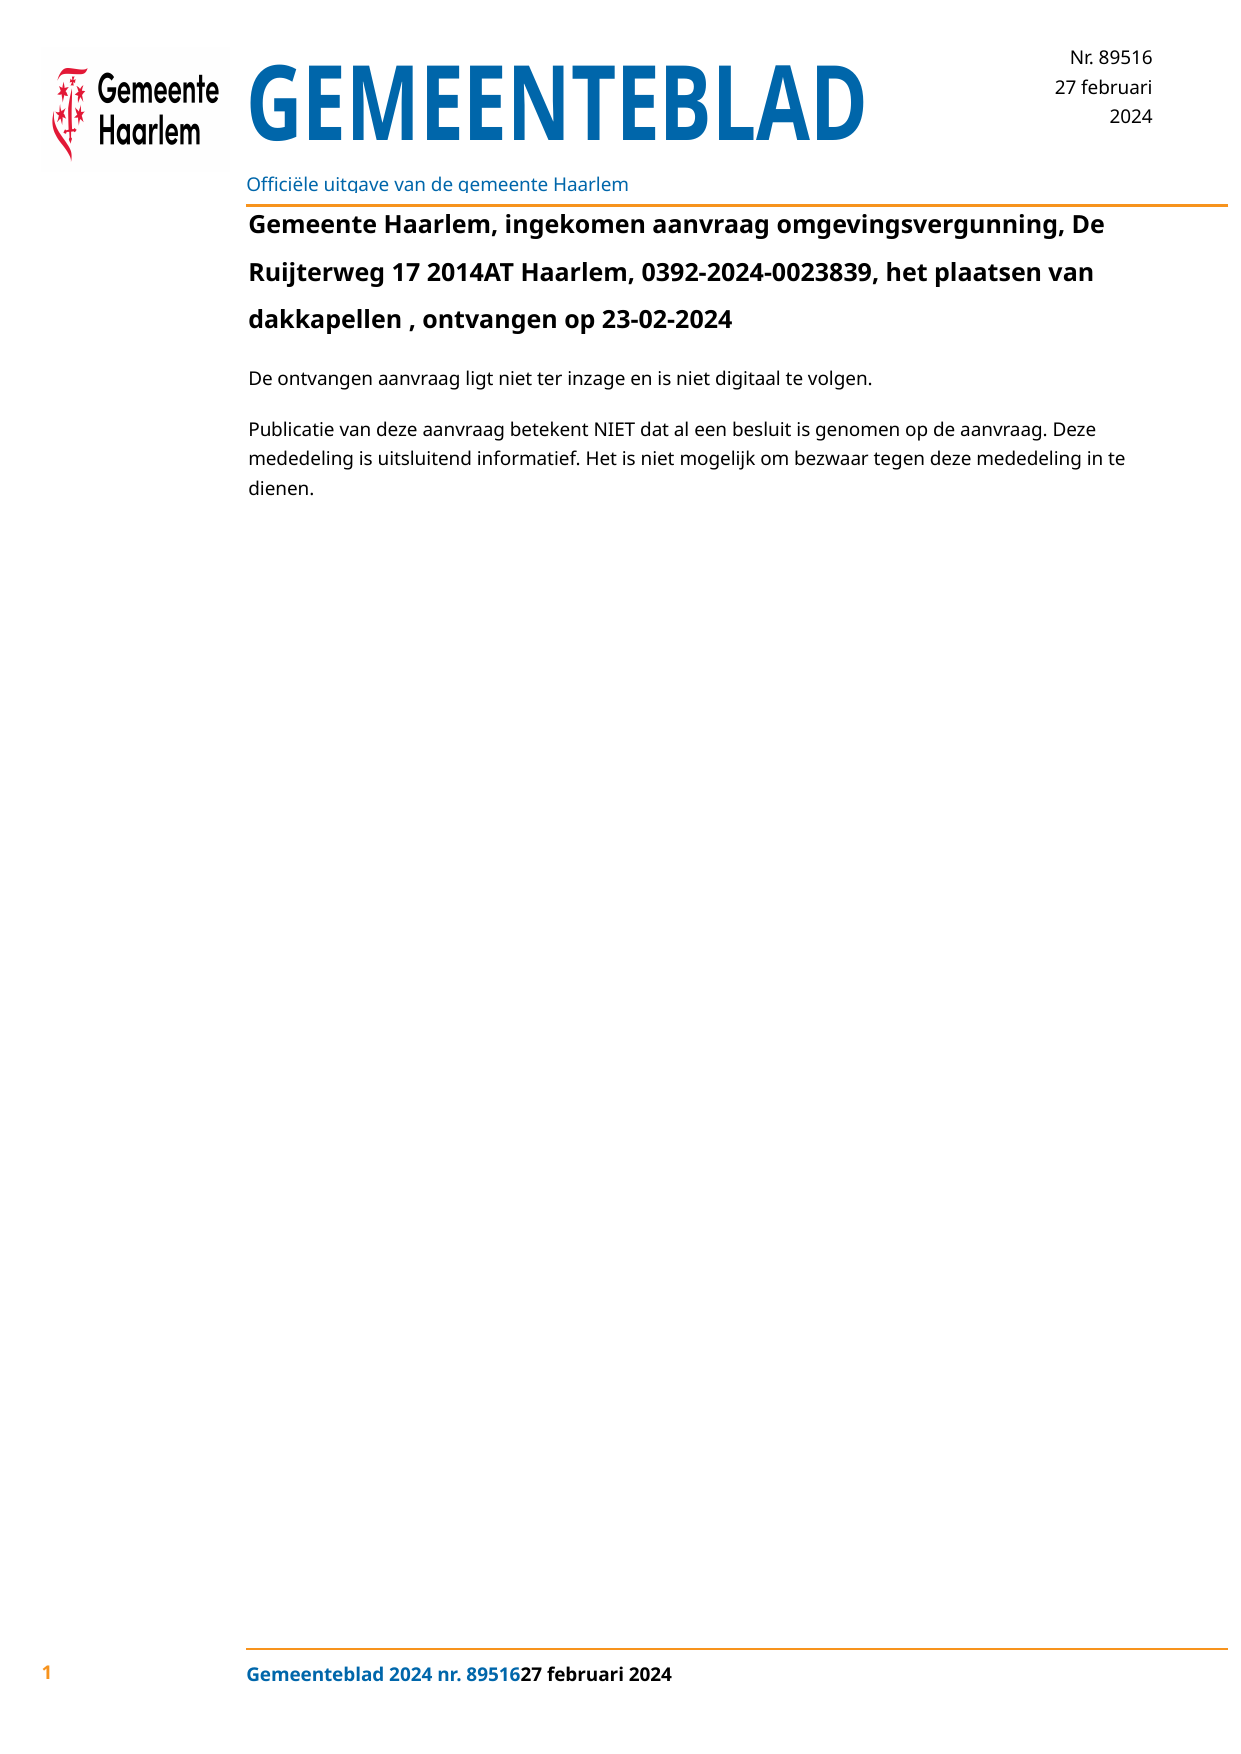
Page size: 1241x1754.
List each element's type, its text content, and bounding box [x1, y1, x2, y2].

picture [41, 47, 231, 172]
text De ontvangen aanvraag ligt niet ter inzage en is niet digitaal te volgen. [248, 366, 1152, 391]
text Gemeente Haarlem, ingekomen aanvraag omgevingsvergunning, De Ruijterweg 17 2014AT Haarlem, 0392-2024-0023839, het plaatsen van dakkapellen , ontvangen op 23-02-2024 [248, 207, 1152, 336]
text Publicatie van deze aanvraag betekent NIET dat al een besluit is genomen op de aanvraag. Deze mededeling is uitsluitend informatief. Het is niet mogelijk om bezwaar tegen deze mededeling in te dienen. [248, 416, 1152, 501]
